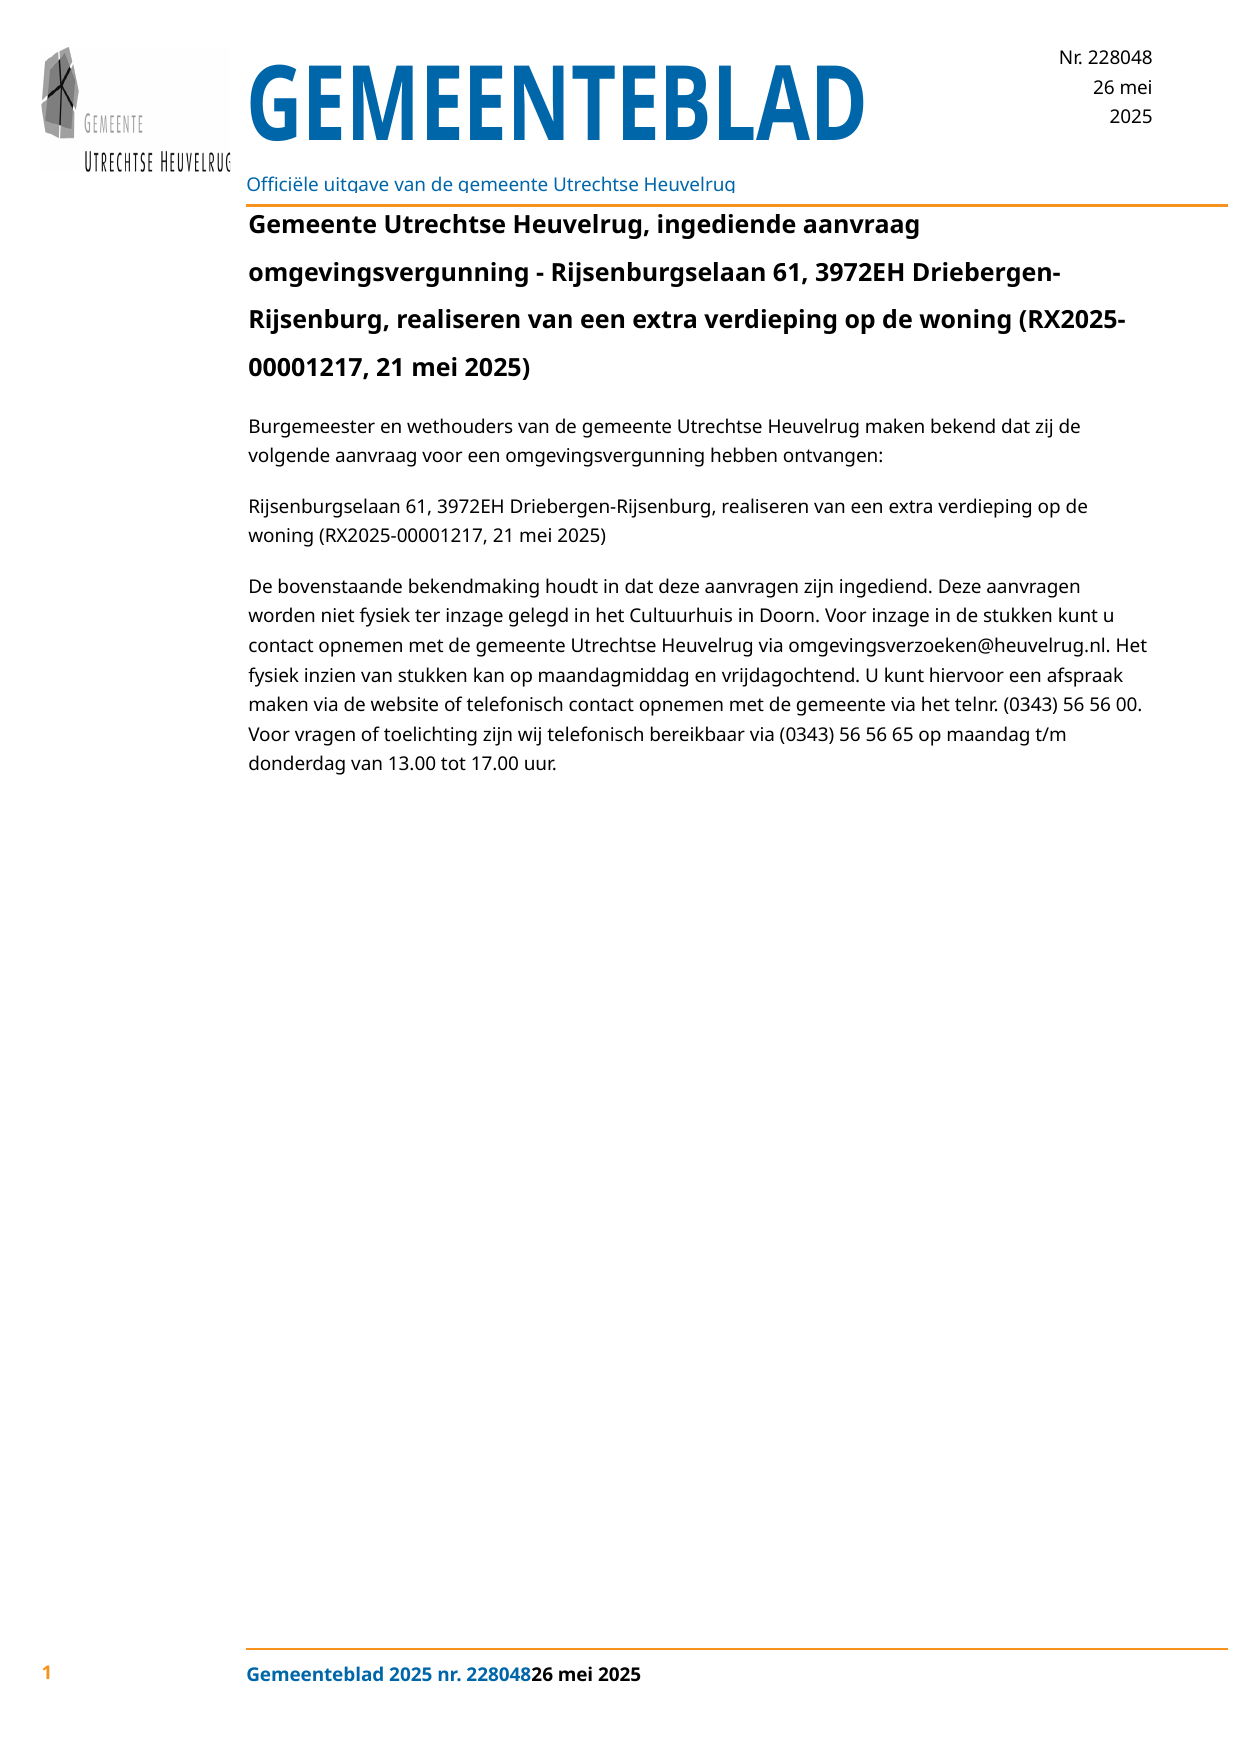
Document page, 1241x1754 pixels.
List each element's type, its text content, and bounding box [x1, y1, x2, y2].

picture [41, 47, 231, 172]
text Gemeente Utrechtse Heuvelrug, ingediende aanvraag omgevingsvergunning - Rijsenburgselaan 61, 3972EH Driebergen-Rijsenburg, realiseren van een extra verdieping op de woning (RX2025-00001217, 21 mei 2025) [248, 207, 1152, 384]
text De bovenstaande bekendmaking houdt in dat deze aanvragen zijn ingediend. Deze aanvragen worden niet fysiek ter inzage gelegd in het Cultuurhuis in Doorn. Voor inzage in de stukken kunt u contact opnemen met de gemeente Utrechtse Heuvelrug via omgevingsverzoeken@heuvelrug.nl. Het fysiek inzien van stukken kan op maandagmiddag en vrijdagochtend. U kunt hiervoor een afspraak maken via de website of telefonisch contact opnemen met de gemeente via het telnr. (0343) 56 56 00. Voor vragen of toelichting zijn wij telefonisch bereikbaar via (0343) 56 56 65 op maandag t/m donderdag van 13.00 tot 17.00 uur. [248, 573, 1152, 776]
text Burgemeester en wethouders van de gemeente Utrechtse Heuvelrug maken bekend dat zij de volgende aanvraag voor een omgevingsvergunning hebben ontvangen: [248, 413, 1152, 468]
text Rijsenburgselaan 61, 3972EH Driebergen-Rijsenburg, realiseren van een extra verdieping op de woning (RX2025-00001217, 21 mei 2025) [248, 493, 1152, 548]
